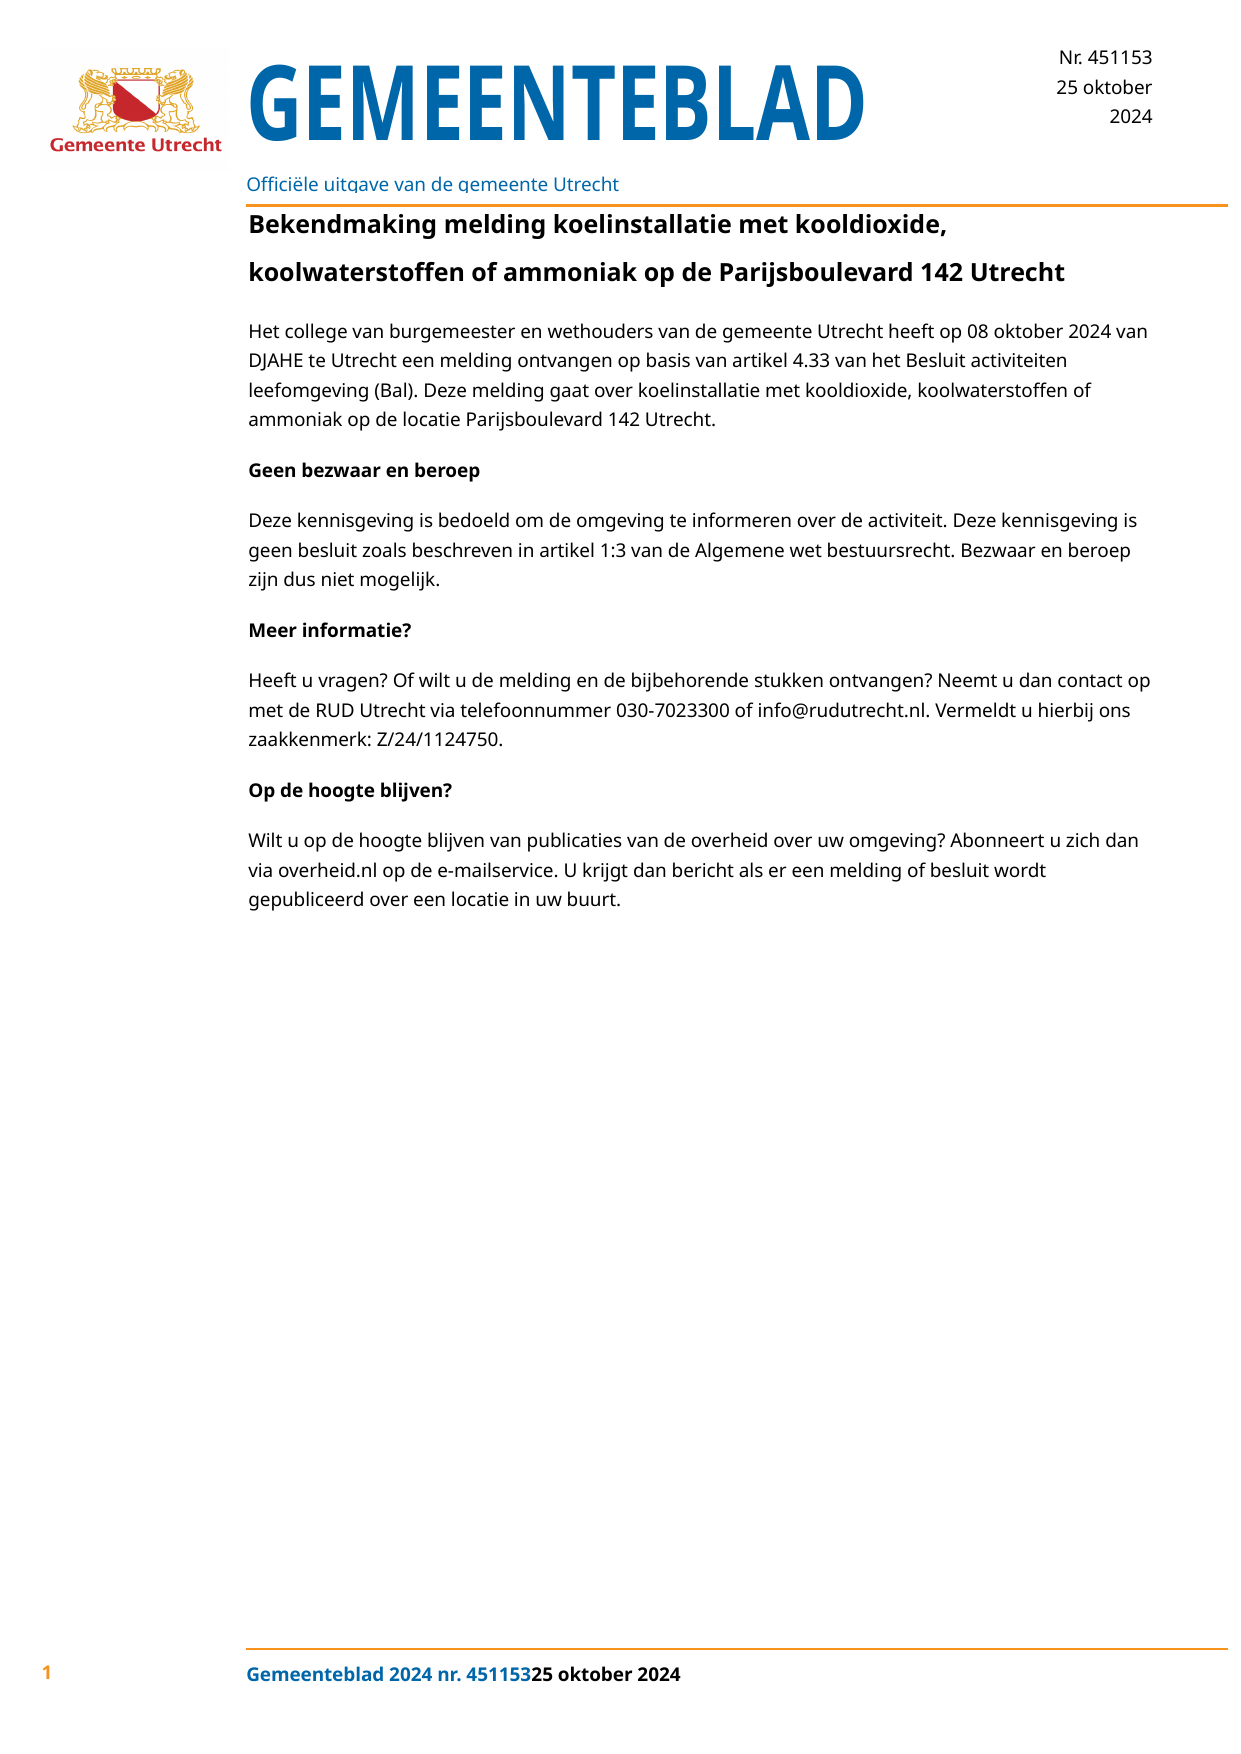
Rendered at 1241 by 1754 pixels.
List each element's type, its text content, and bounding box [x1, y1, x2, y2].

picture [41, 47, 231, 172]
text Deze kennisgeving is bedoeld om de omgeving te informeren over de activiteit. Deze kennisgeving is geen besluit zoals beschreven in artikel 1:3 van de Algemene wet bestuursrecht. Bezwaar en beroep zijn dus niet mogelijk. [248, 507, 1152, 592]
text Bekendmaking melding koelinstallatie met kooldioxide, koolwaterstoffen of ammoniak op de Parijsboulevard 142 Utrecht [248, 207, 1152, 288]
text Heeft u vragen? Of wilt u de melding en de bijbehorende stukken ontvangen? Neemt u dan contact op met de RUD Utrecht via telefoonnummer 030-7023300 of info@rudutrecht.nl. Vermeldt u hierbij ons zaakkenmerk: Z/24/1124750. [248, 667, 1152, 752]
text Wilt u op de hoogte blijven van publicaties van de overheid over uw omgeving? Abonneert u zich dan via overheid.nl op de e-mailservice. U krijgt dan bericht als er een melding of besluit wordt gepubliceerd over een locatie in uw buurt. [248, 827, 1152, 912]
text Het college van burgemeester en wethouders van de gemeente Utrecht heeft op 08 oktober 2024 van DJAHE te Utrecht een melding ontvangen op basis van artikel 4.33 van het Besluit activiteiten leefomgeving (Bal). Deze melding gaat over koelinstallatie met kooldioxide, koolwaterstoffen of ammoniak op de locatie Parijsboulevard 142 Utrecht. [248, 318, 1152, 432]
text Geen bezwaar en beroep [248, 457, 1152, 483]
text Meer informatie? [248, 617, 1152, 643]
text Op de hoogte blijven? [248, 777, 1152, 803]
